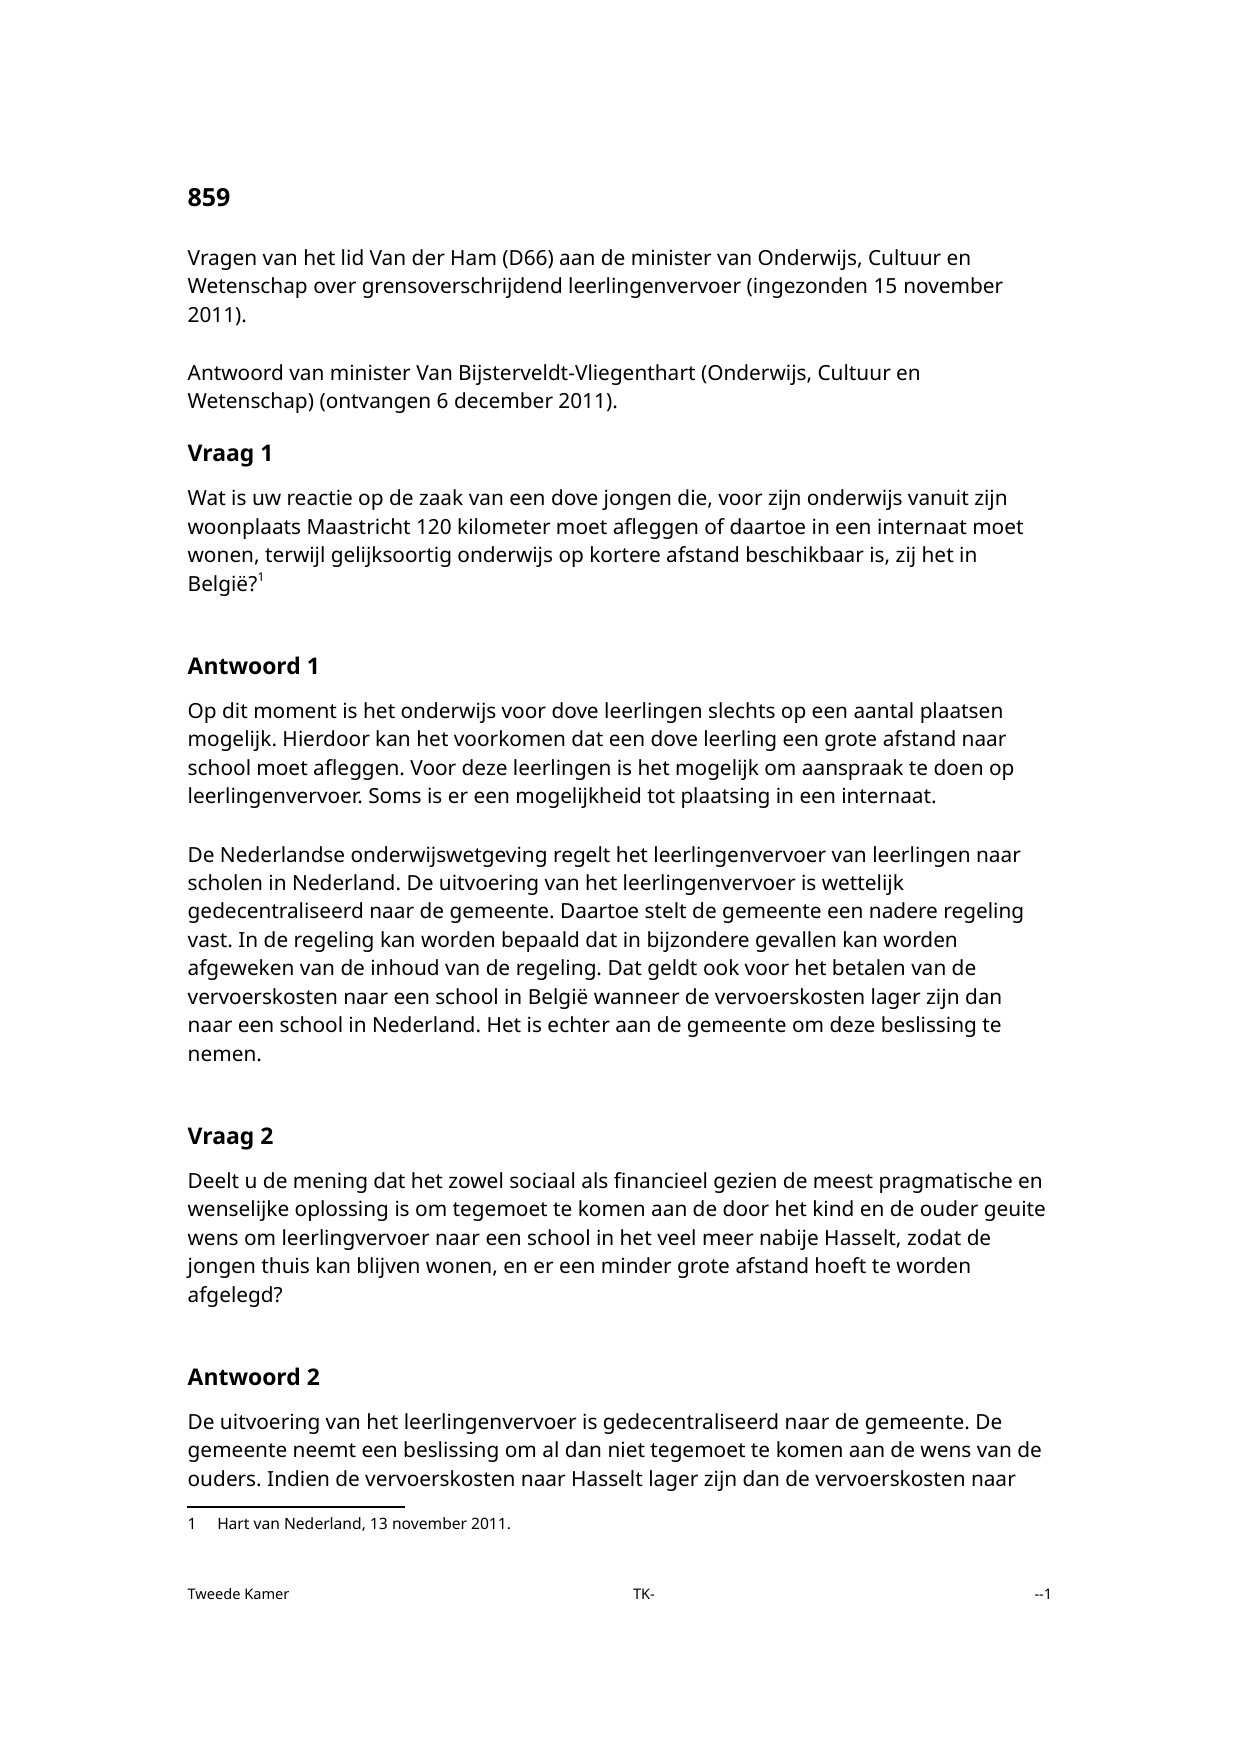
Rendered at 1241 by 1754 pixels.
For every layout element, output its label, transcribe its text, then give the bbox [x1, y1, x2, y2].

text Antwoord van minister Van Bijsterveldt-Vliegenthart (Onderwijs, Cultuur en Wetenschap) (ontvangen 6 december 2011). [187, 358, 1053, 415]
subtitle Antwoord 2 [187, 1361, 1053, 1392]
subtitle Vraag 2 [187, 1120, 1053, 1151]
text Hart van Nederland, 13 november 2011. [187, 1506, 1053, 1534]
subtitle Antwoord 1 [187, 650, 1053, 681]
subtitle Vraag 1 [187, 437, 1053, 468]
text Deelt u de mening dat het zowel sociaal als financieel gezien de meest pragmatische en wenselijke oplossing is om tegemoet te komen aan de door het kind en de ouder geuite wens om leerlingvervoer naar een school in het veel meer nabije Hasselt, zodat de jongen thuis kan blijven wonen, en er een minder grote afstand hoeft te worden afgelegd? [187, 1166, 1053, 1308]
text Op dit moment is het onderwijs voor dove leerlingen slechts op een aantal plaatsen mogelijk. Hierdoor kan het voorkomen dat een dove leerling een grote afstand naar school moet afleggen. Voor deze leerlingen is het mogelijk om aanspraak te doen op leerlingenvervoer. Soms is er een mogelijkheid tot plaatsing in een internaat. [187, 696, 1053, 810]
text Wat is uw reactie op de zaak van een dove jongen die, voor zijn onderwijs vanuit zijn woonplaats Maastricht 120 kilometer moet afleggen of daartoe in een internaat moet wonen, terwijl gelijksoortig onderwijs op kortere afstand beschikbaar is, zij het in België? [187, 483, 1053, 597]
text De Nederlandse onderwijswetgeving regelt het leerlingenvervoer van leerlingen naar scholen in Nederland. De uitvoering van het leerlingenvervoer is wettelijk gedecentraliseerd naar de gemeente. Daartoe stelt de gemeente een nadere regeling vast. In de regeling kan worden bepaald dat in bijzondere gevallen kan worden afgeweken van de inhoud van de regeling. Dat geldt ook voor het betalen van de vervoerskosten naar een school in België wanneer de vervoerskosten lager zijn dan naar een school in Nederland. Het is echter aan de gemeente om deze beslissing te nemen. [187, 840, 1053, 1067]
text Vragen van het lid Van der Ham (D66) aan de minister van Onderwijs, Cultuur en Wetenschap over grensoverschrijdend leerlingenvervoer (ingezonden 15 november 2011). [187, 243, 1053, 328]
text De uitvoering van het leerlingenvervoer is gedecentraliseerd naar de gemeente. De gemeente neemt een beslissing om al dan niet tegemoet te komen aan de wens van de ouders. Indien de vervoerskosten naar Hasselt lager zijn dan de vervoerskosten naar [187, 1407, 1053, 1492]
text 859 [187, 179, 1053, 213]
